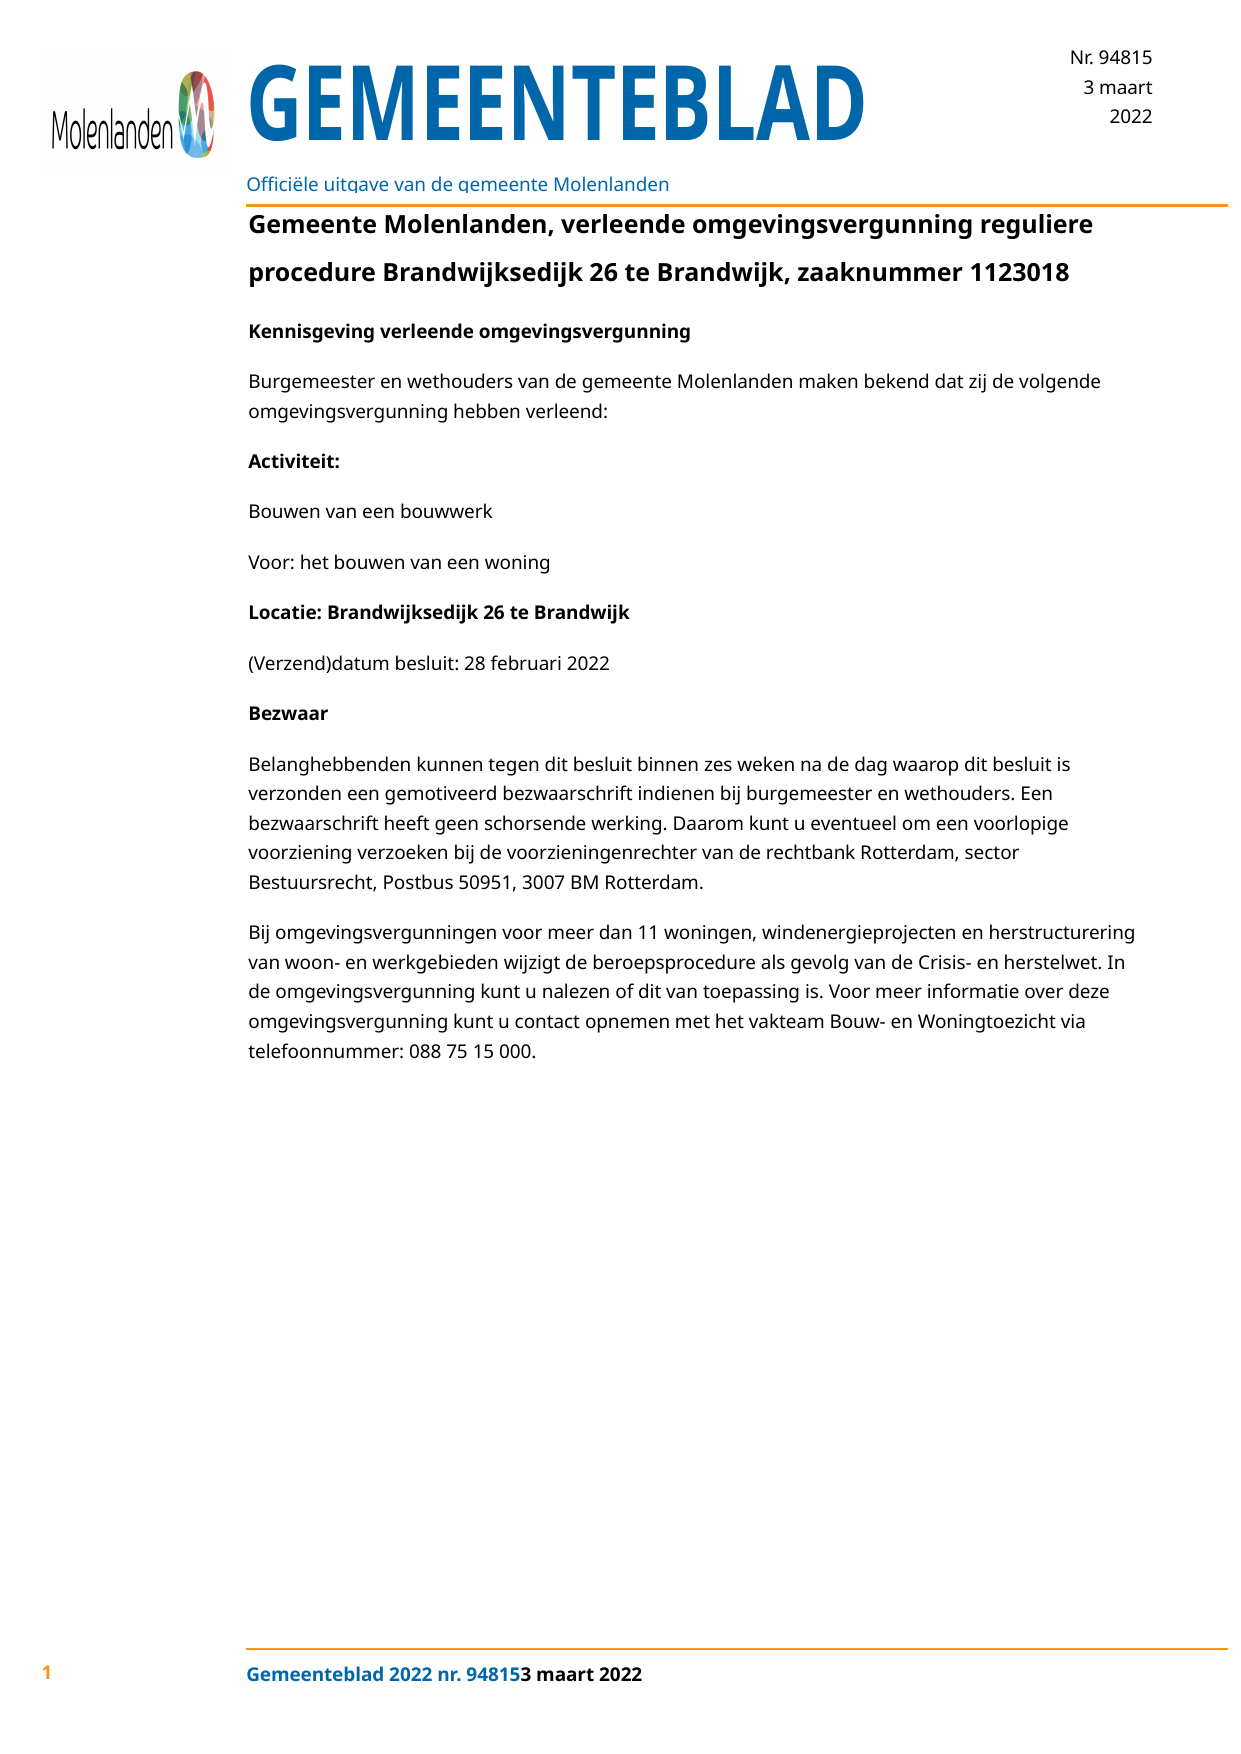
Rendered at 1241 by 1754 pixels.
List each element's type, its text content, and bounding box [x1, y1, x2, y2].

text Belanghebbenden kunnen tegen dit besluit binnen zes weken na de dag waarop dit besluit is verzonden een gemotiveerd bezwaarschrift indienen bij burgemeester en wethouders. Een bezwaarschrift heeft geen schorsende werking. Daarom kunt u eventueel om een voorlopige voorziening verzoeken bij de voorzieningenrechter van de rechtbank Rotterdam, sector Bestuursrecht, Postbus 50951, 3007 BM Rotterdam. [248, 751, 1152, 895]
text Bezwaar [248, 700, 1152, 726]
picture [41, 47, 231, 172]
text Gemeente Molenlanden, verleende omgevingsvergunning reguliere procedure Brandwijksedijk 26 te Brandwijk, zaaknummer 1123018 [248, 207, 1152, 288]
text Bouwen van een bouwwerk [248, 499, 1152, 524]
text Kennisgeving verleende omgevingsvergunning [248, 318, 1152, 344]
text Voor: het bouwen van een woning [248, 549, 1152, 575]
text (Verzend)datum besluit: 28 februari 2022 [248, 650, 1152, 676]
text Burgemeester en wethouders van de gemeente Molenlanden maken bekend dat zij de volgende omgevingsvergunning hebben verleend: [248, 368, 1152, 424]
text Activiteit: [248, 448, 1152, 474]
text Locatie: Brandwijksedijk 26 te Brandwijk [248, 599, 1152, 625]
text Bij omgevingsvergunningen voor meer dan 11 woningen, windenergieprojecten en herstructurering van woon- en werkgebieden wijzigt de beroepsprocedure als gevolg van de Crisis- en herstelwet. In de omgevingsvergunning kunt u nalezen of dit van toepassing is. Voor meer informatie over deze omgevingsvergunning kunt u contact opnemen met het vakteam Bouw- en Woningtoezicht via telefoonnummer: 088 75 15 000. [248, 919, 1152, 1064]
